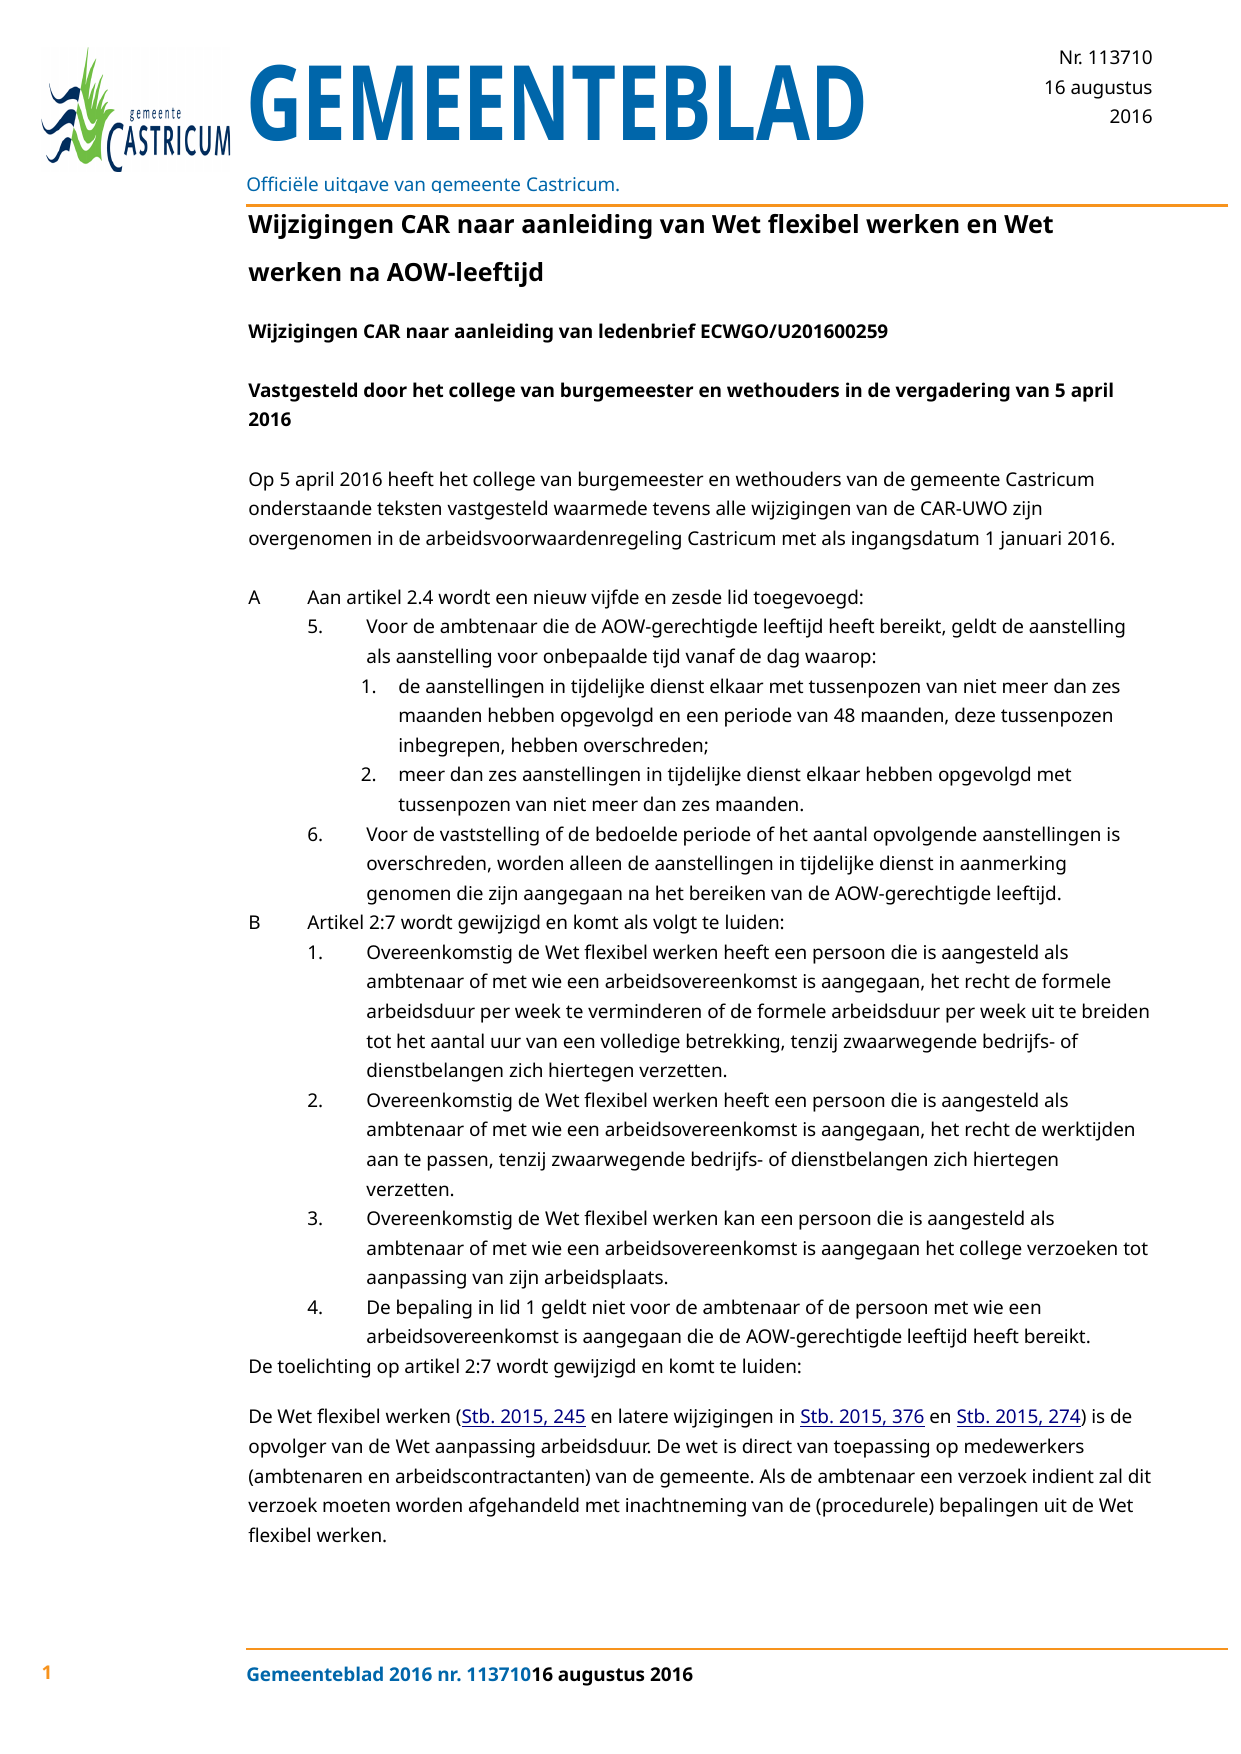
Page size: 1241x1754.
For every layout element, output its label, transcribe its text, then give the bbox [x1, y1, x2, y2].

text De toelichting op artikel 2:7 wordt gewijzigd en komt te luiden: [248, 1353, 1152, 1379]
list de aanstellingen in tijdelijke dienst elkaar met tussenpozen van niet meer dan zes maanden hebben opgevolgd en een periode van 48 maanden, deze tussenpozen inbegrepen, hebben overschreden; [361, 673, 1152, 758]
list Voor de ambtenaar die de AOW-gerechtigde leeftijd heeft bereikt, geldt de aanstelling als aanstelling voor onbepaalde tijd vanaf de dag waarop: [307, 614, 1152, 669]
text Wijzigingen CAR naar aanleiding van ledenbrief ECWGO/U201600259 [248, 318, 1152, 344]
text De Wet flexibel werken (Stb. 2015, 245 en latere wijzigingen in Stb. 2015, 376 en Stb. 2015, 274) is de opvolger van de Wet aanpassing arbeidsduur. De wet is direct van toepassing op medewerkers (ambtenaren en arbeidscontractanten) van de gemeente. Als de ambtenaar een verzoek indient zal dit verzoek moeten worden afgehandeld met inachtneming van de (procedurele) bepalingen uit de Wet flexibel werken. [248, 1404, 1152, 1548]
text Wijzigingen CAR naar aanleiding van Wet flexibel werken en Wet werken na AOW-leeftijd [248, 207, 1152, 288]
list De bepaling in lid 1 geldt niet voor de ambtenaar of de persoon met wie een arbeidsovereenkomst is aangegaan die de AOW-gerechtigde leeftijd heeft bereikt. [307, 1294, 1152, 1349]
list meer dan zes aanstellingen in tijdelijke dienst elkaar hebben opgevolgd met tussenpozen van niet meer dan zes maanden. [361, 762, 1152, 817]
list Artikel 2:7 wordt gewijzigd en komt als volgt te luiden: [248, 909, 1152, 935]
list Overeenkomstig de Wet flexibel werken heeft een persoon die is aangesteld als ambtenaar of met wie een arbeidsovereenkomst is aangegaan, het recht de werktijden aan te passen, tenzij zwaarwegende bedrijfs- of dienstbelangen zich hiertegen verzetten. [307, 1087, 1152, 1202]
picture [41, 47, 231, 172]
list Voor de vaststelling of de bedoelde periode of het aantal opvolgende aanstellingen is overschreden, worden alleen de aanstellingen in tijdelijke dienst in aanmerking genomen die zijn aangegaan na het bereiken van de AOW-gerechtigde leeftijd. [307, 821, 1152, 906]
list Overeenkomstig de Wet flexibel werken heeft een persoon die is aangesteld als ambtenaar of met wie een arbeidsovereenkomst is aangegaan, het recht de formele arbeidsduur per week te verminderen of de formele arbeidsduur per week uit te breiden tot het aantal uur van een volledige betrekking, tenzij zwaarwegende bedrijfs- of dienstbelangen zich hiertegen verzetten. [307, 939, 1152, 1083]
text Op 5 april 2016 heeft het college van burgemeester en wethouders van de gemeente Castricum onderstaande teksten vastgesteld waarmede tevens alle wijzigingen van de CAR-UWO zijn overgenomen in de arbeidsvoorwaardenregeling Castricum met als ingangsdatum 1 januari 2016. [248, 466, 1152, 551]
text Vastgesteld door het college van burgemeester en wethouders in de vergadering van 5 april 2016 [248, 377, 1152, 432]
list Aan artikel 2.4 wordt een nieuw vijfde en zesde lid toegevoegd: [248, 584, 1152, 610]
list Overeenkomstig de Wet flexibel werken kan een persoon die is aangesteld als ambtenaar of met wie een arbeidsovereenkomst is aangegaan het college verzoeken tot aanpassing van zijn arbeidsplaats. [307, 1205, 1152, 1290]
